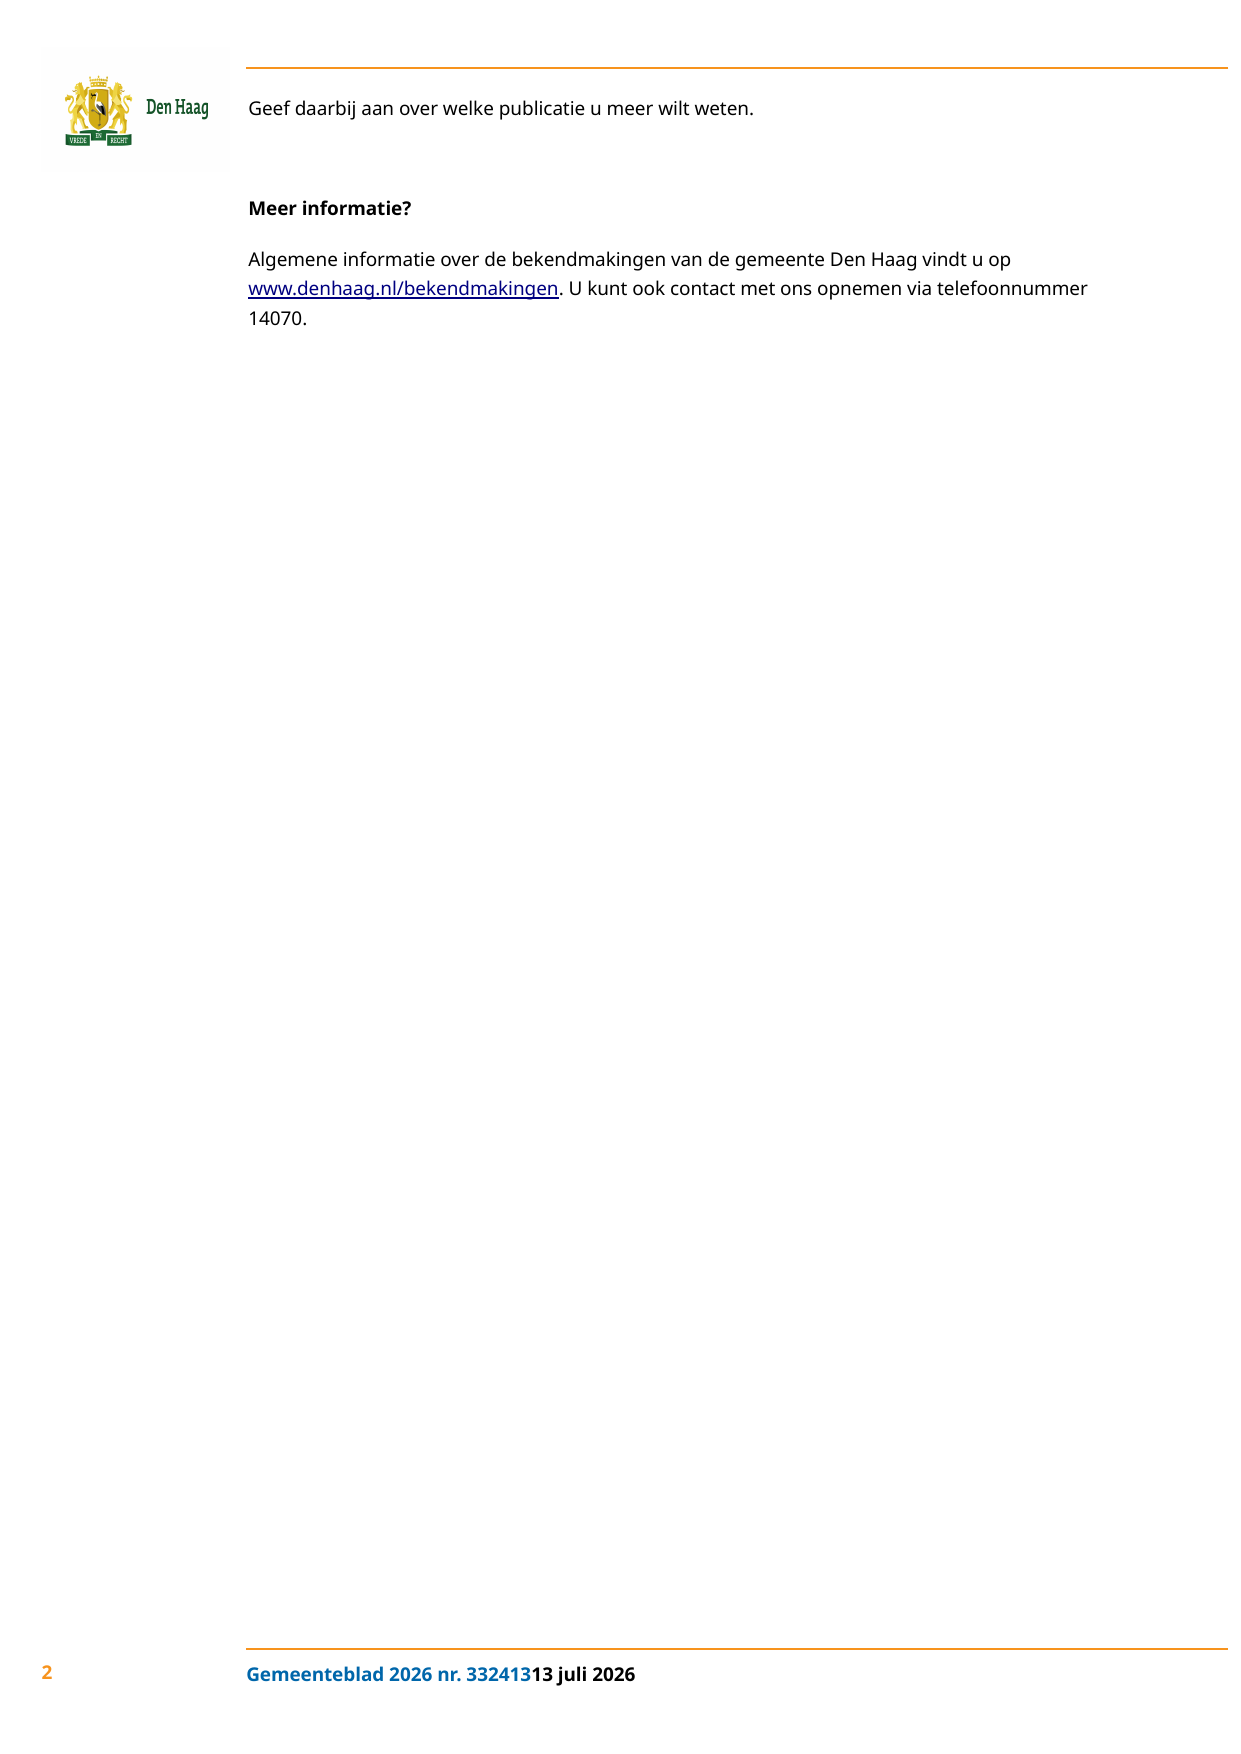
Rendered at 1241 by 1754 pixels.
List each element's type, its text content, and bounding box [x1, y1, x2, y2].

text Meer informatie? [248, 196, 1152, 221]
text Algemene informatie over de bekendmakingen van de gemeente Den Haag vindt u op www.denhaag.nl/bekendmakingen. U kunt ook contact met ons opnemen via telefoonnummer 14070. [248, 246, 1152, 331]
text Geef daarbij aan over welke publicatie u meer wilt weten. [248, 95, 1152, 121]
picture [41, 47, 231, 172]
